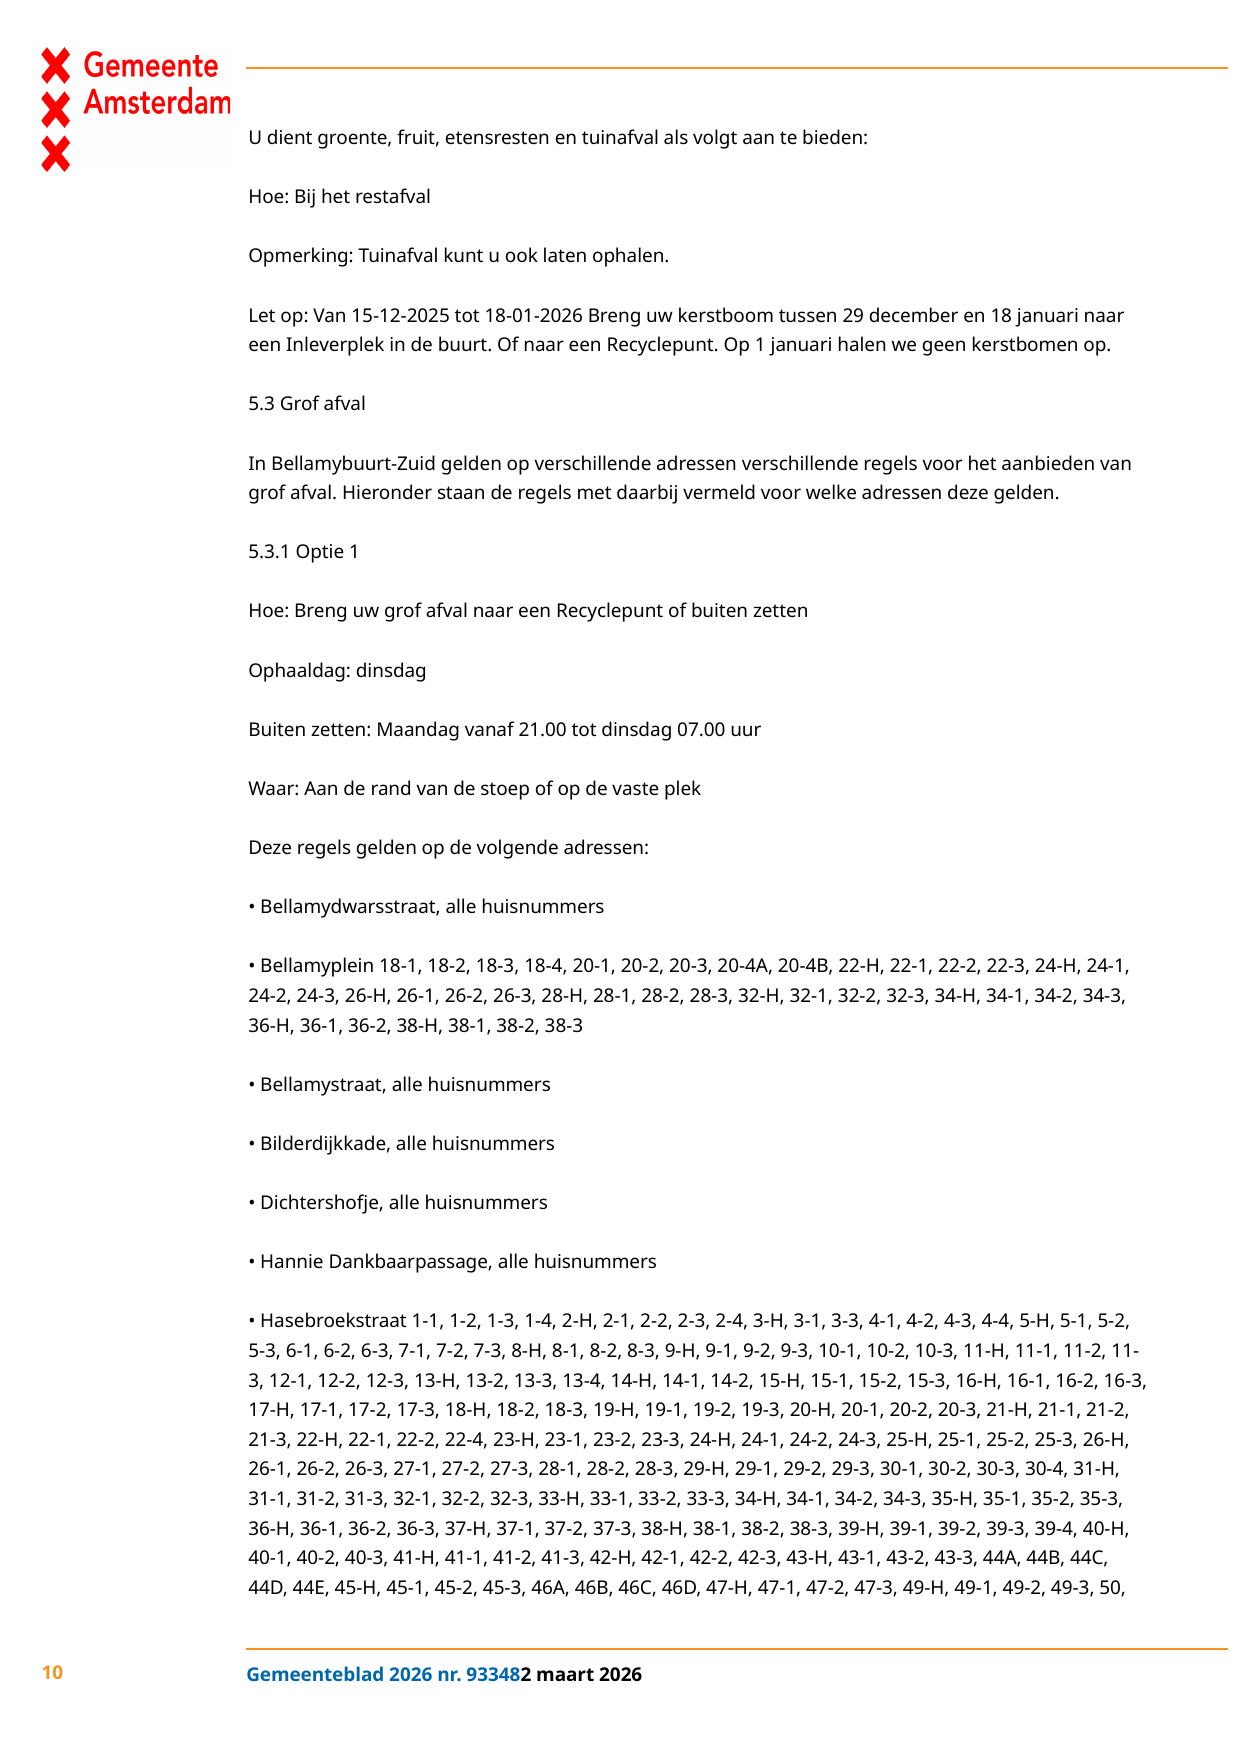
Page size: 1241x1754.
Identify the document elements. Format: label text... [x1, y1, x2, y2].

text Hoe: Bij het restafval [248, 183, 1152, 209]
text U dient groente, fruit, etensresten en tuinafval als volgt aan te bieden: [248, 124, 1152, 150]
text • Dichtershofje, alle huisnummers [248, 1189, 1152, 1215]
text • Bilderdijkkade, alle huisnummers [248, 1130, 1152, 1156]
text Opmerking: Tuinafval kunt u ook laten ophalen. [248, 243, 1152, 268]
text Let op: Van 15-12-2025 tot 18-01-2026 Breng uw kerstboom tussen 29 december en 18 januari naar een Inleverplek in de buurt. Of naar een Recyclepunt. Op 1 januari halen we geen kerstbomen op. [248, 302, 1152, 357]
text In Bellamybuurt-Zuid gelden op verschillende adressen verschillende regels voor het aanbieden van grof afval. Hieronder staan de regels met daarbij vermeld voor welke adressen deze gelden. [248, 450, 1152, 505]
text • Hannie Dankbaarpassage, alle huisnummers [248, 1248, 1152, 1274]
text • Bellamystraat, alle huisnummers [248, 1071, 1152, 1097]
text 5.3.1 Optie 1 [248, 538, 1152, 564]
text Buiten zetten: Maandag vanaf 21.00 tot dinsdag 07.00 uur [248, 716, 1152, 742]
text Waar: Aan de rand van de stoep of op de vaste plek [248, 775, 1152, 801]
text Hoe: Breng uw grof afval naar een Recyclepunt of buiten zetten [248, 598, 1152, 623]
text 5.3 Grof afval [248, 391, 1152, 416]
text • Bellamydwarsstraat, alle huisnummers [248, 893, 1152, 919]
text • Bellamyplein 18-1, 18-2, 18-3, 18-4, 20-1, 20-2, 20-3, 20-4A, 20-4B, 22-H, 22-1, 22-2, 22-3, 24-H, 24-1, 24-2, 24-3, 26-H, 26-1, 26-2, 26-3, 28-H, 28-1, 28-2, 28-3, 32-H, 32-1, 32-2, 32-3, 34-H, 34-1, 34-2, 34-3, 36-H, 36-1, 36-2, 38-H, 38-1, 38-2, 38-3 [248, 953, 1152, 1038]
picture [41, 47, 231, 172]
text • Hasebroekstraat 1-1, 1-2, 1-3, 1-4, 2-H, 2-1, 2-2, 2-3, 2-4, 3-H, 3-1, 3-3, 4-1, 4-2, 4-3, 4-4, 5-H, 5-1, 5-2, 5-3, 6-1, 6-2, 6-3, 7-1, 7-2, 7-3, 8-H, 8-1, 8-2, 8-3, 9-H, 9-1, 9-2, 9-3, 10-1, 10-2, 10-3, 11-H, 11-1, 11-2, 11-3, 12-1, 12-2, 12-3, 13-H, 13-2, 13-3, 13-4, 14-H, 14-1, 14-2, 15-H, 15-1, 15-2, 15-3, 16-H, 16-1, 16-2, 16-3, 17-H, 17-1, 17-2, 17-3, 18-H, 18-2, 18-3, 19-H, 19-1, 19-2, 19-3, 20-H, 20-1, 20-2, 20-3, 21-H, 21-1, 21-2, 21-3, 22-H, 22-1, 22-2, 22-4, 23-H, 23-1, 23-2, 23-3, 24-H, 24-1, 24-2, 24-3, 25-H, 25-1, 25-2, 25-3, 26-H, 26-1, 26-2, 26-3, 27-1, 27-2, 27-3, 28-1, 28-2, 28-3, 29-H, 29-1, 29-2, 29-3, 30-1, 30-2, 30-3, 30-4, 31-H, 31-1, 31-2, 31-3, 32-1, 32-2, 32-3, 33-H, 33-1, 33-2, 33-3, 34-H, 34-1, 34-2, 34-3, 35-H, 35-1, 35-2, 35-3, 36-H, 36-1, 36-2, 36-3, 37-H, 37-1, 37-2, 37-3, 38-H, 38-1, 38-2, 38-3, 39-H, 39-1, 39-2, 39-3, 39-4, 40-H, 40-1, 40-2, 40-3, 41-H, 41-1, 41-2, 41-3, 42-H, 42-1, 42-2, 42-3, 43-H, 43-1, 43-2, 43-3, 44A, 44B, 44C, 44D, 44E, 45-H, 45-1, 45-2, 45-3, 46A, 46B, 46C, 46D, 47-H, 47-1, 47-2, 47-3, 49-H, 49-1, 49-2, 49-3, 50, [248, 1308, 1152, 1600]
text Deze regels gelden op de volgende adressen: [248, 834, 1152, 860]
text Ophaaldag: dinsdag [248, 657, 1152, 683]
